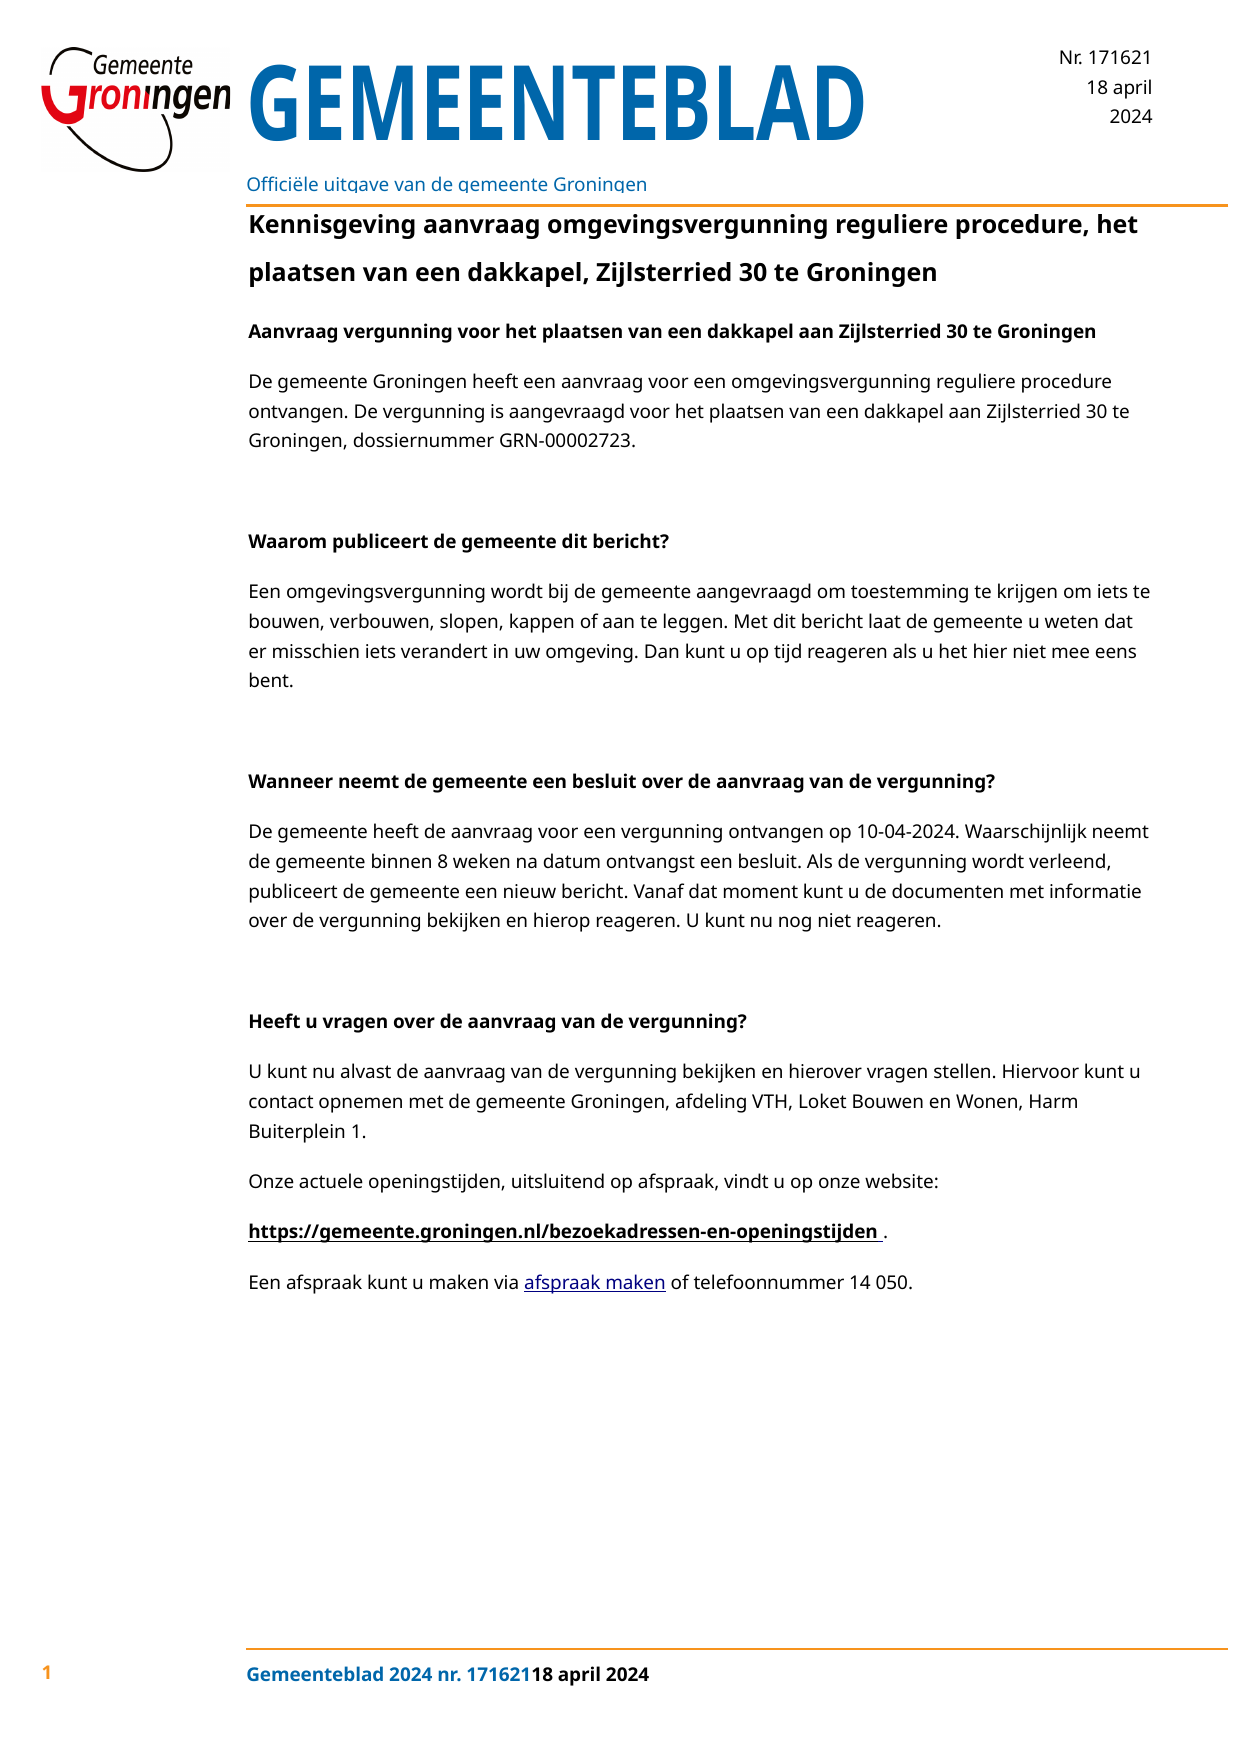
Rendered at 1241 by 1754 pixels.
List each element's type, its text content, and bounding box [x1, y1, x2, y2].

text Waarom publiceert de gemeente dit bericht? [248, 528, 1152, 554]
text Een afspraak kunt u maken via afspraak maken of telefoonnummer 14 050. [248, 1269, 1152, 1295]
text Aanvraag vergunning voor het plaatsen van een dakkapel aan Zijlsterried 30 te Groningen [248, 318, 1152, 344]
text Heeft u vragen over de aanvraag van de vergunning? [248, 1008, 1152, 1034]
text https://gemeente.groningen.nl/bezoekadressen-en-openingstijden . [248, 1219, 1152, 1244]
text De gemeente Groningen heeft een aanvraag voor een omgevingsvergunning reguliere procedure ontvangen. De vergunning is aangevraagd voor het plaatsen van een dakkapel aan Zijlsterried 30 te Groningen, dossiernummer GRN-00002723. [248, 368, 1152, 453]
text Kennisgeving aanvraag omgevingsvergunning reguliere procedure, het plaatsen van een dakkapel, Zijlsterried 30 te Groningen [248, 207, 1152, 288]
text De gemeente heeft de aanvraag voor een vergunning ontvangen op 10-04-2024. Waarschijnlijk neemt de gemeente binnen 8 weken na datum ontvangst een besluit. Als de vergunning wordt verleend, publiceert de gemeente een nieuw bericht. Vanaf dat moment kunt u de documenten met informatie over de vergunning bekijken en hierop reageren. U kunt nu nog niet reageren. [248, 819, 1152, 933]
text Wanneer neemt de gemeente een besluit over de aanvraag van de vergunning? [248, 768, 1152, 794]
picture [41, 47, 231, 172]
text Een omgevingsvergunning wordt bij de gemeente aangevraagd om toestemming te krijgen om iets te bouwen, verbouwen, slopen, kappen of aan te leggen. Met dit bericht laat de gemeente u weten dat er misschien iets verandert in uw omgeving. Dan kunt u op tijd reageren als u het hier niet mee eens bent. [248, 579, 1152, 693]
text Onze actuele openingstijden, uitsluitend op afspraak, vindt u op onze website: [248, 1168, 1152, 1194]
text U kunt nu alvast de aanvraag van de vergunning bekijken en hierover vragen stellen. Hiervoor kunt u contact opnemen met de gemeente Groningen, afdeling VTH, Loket Bouwen en Wonen, Harm Buiterplein 1. [248, 1059, 1152, 1144]
